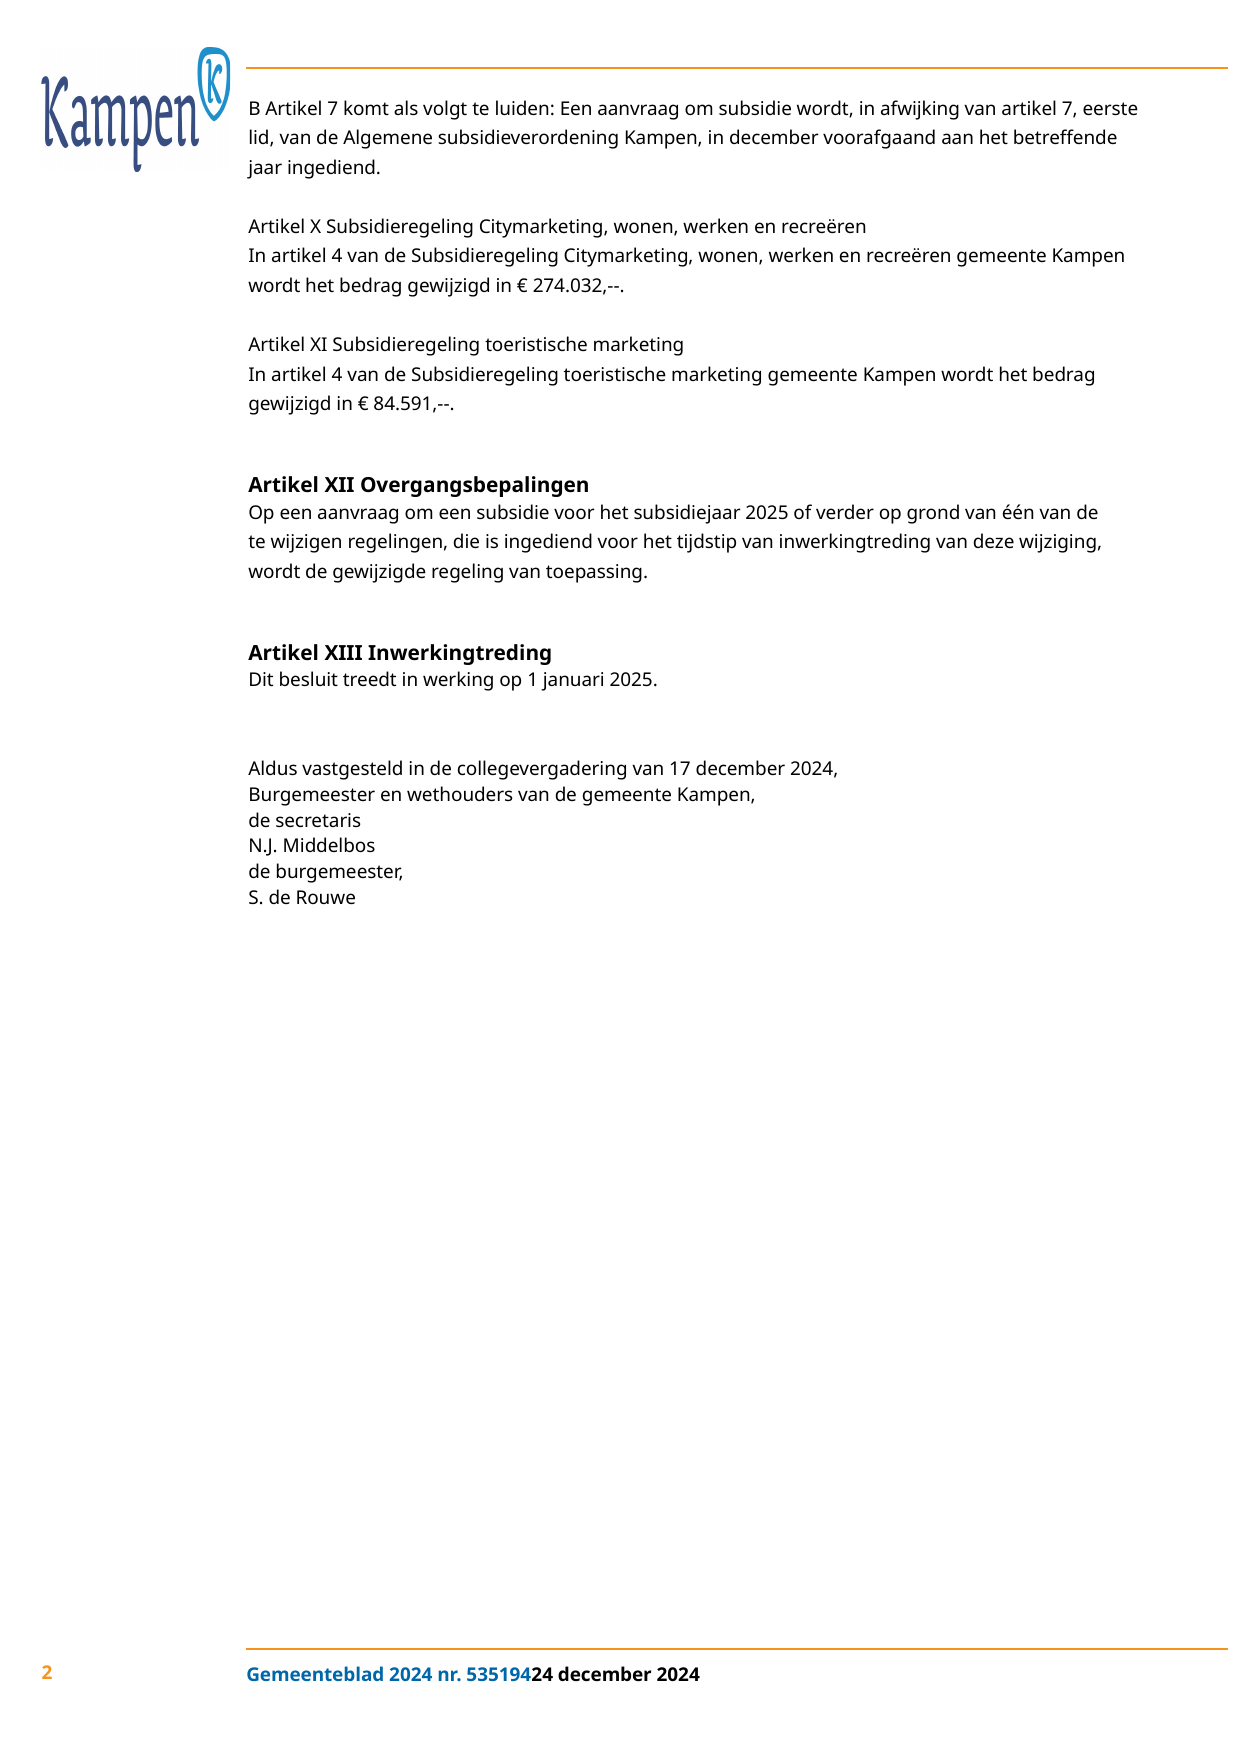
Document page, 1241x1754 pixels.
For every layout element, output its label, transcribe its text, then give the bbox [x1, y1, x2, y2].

text In artikel 4 van de Subsidieregeling toeristische marketing gemeente Kampen wordt het bedrag gewijzigd in € 84.591,--. [248, 361, 1152, 416]
text Aldus vastgesteld in de collegevergadering van 17 december 2024, [248, 755, 1152, 781]
text wordt de gewijzigde regeling van toepassing. [248, 558, 1152, 584]
text N.J. Middelbos [248, 833, 1152, 858]
text te wijzigen regelingen, die is ingediend voor het tijdstip van inwerkingtreding van deze wijziging, [248, 529, 1152, 554]
text Artikel XIII Inwerkingtreding [248, 638, 1152, 667]
text In artikel 4 van de Subsidieregeling Citymarketing, wonen, werken en recreëren gemeente Kampen wordt het bedrag gewijzigd in € 274.032,--. [248, 243, 1152, 298]
text Dit besluit treedt in werking op 1 januari 2025. [248, 667, 1152, 692]
text Artikel XI Subsidieregeling toeristische marketing [248, 331, 1152, 357]
text Artikel XII Overgangsbepalingen [248, 471, 1152, 499]
text Op een aanvraag om een subsidie voor het subsidiejaar 2025 of verder op grond van één van de [248, 499, 1152, 525]
text S. de Rouwe [248, 884, 1152, 910]
text Burgemeester en wethouders van de gemeente Kampen, [248, 781, 1152, 807]
picture [41, 47, 231, 172]
text Artikel X Subsidieregeling Citymarketing, wonen, werken en recreëren [248, 213, 1152, 239]
text B Artikel 7 komt als volgt te luiden: Een aanvraag om subsidie wordt, in afwijking van artikel 7, eerste lid, van de Algemene subsidieverordening Kampen, in december voorafgaand aan het betreffende jaar ingediend. [248, 95, 1152, 180]
text de burgemeester, [248, 858, 1152, 884]
text de secretaris [248, 807, 1152, 833]
